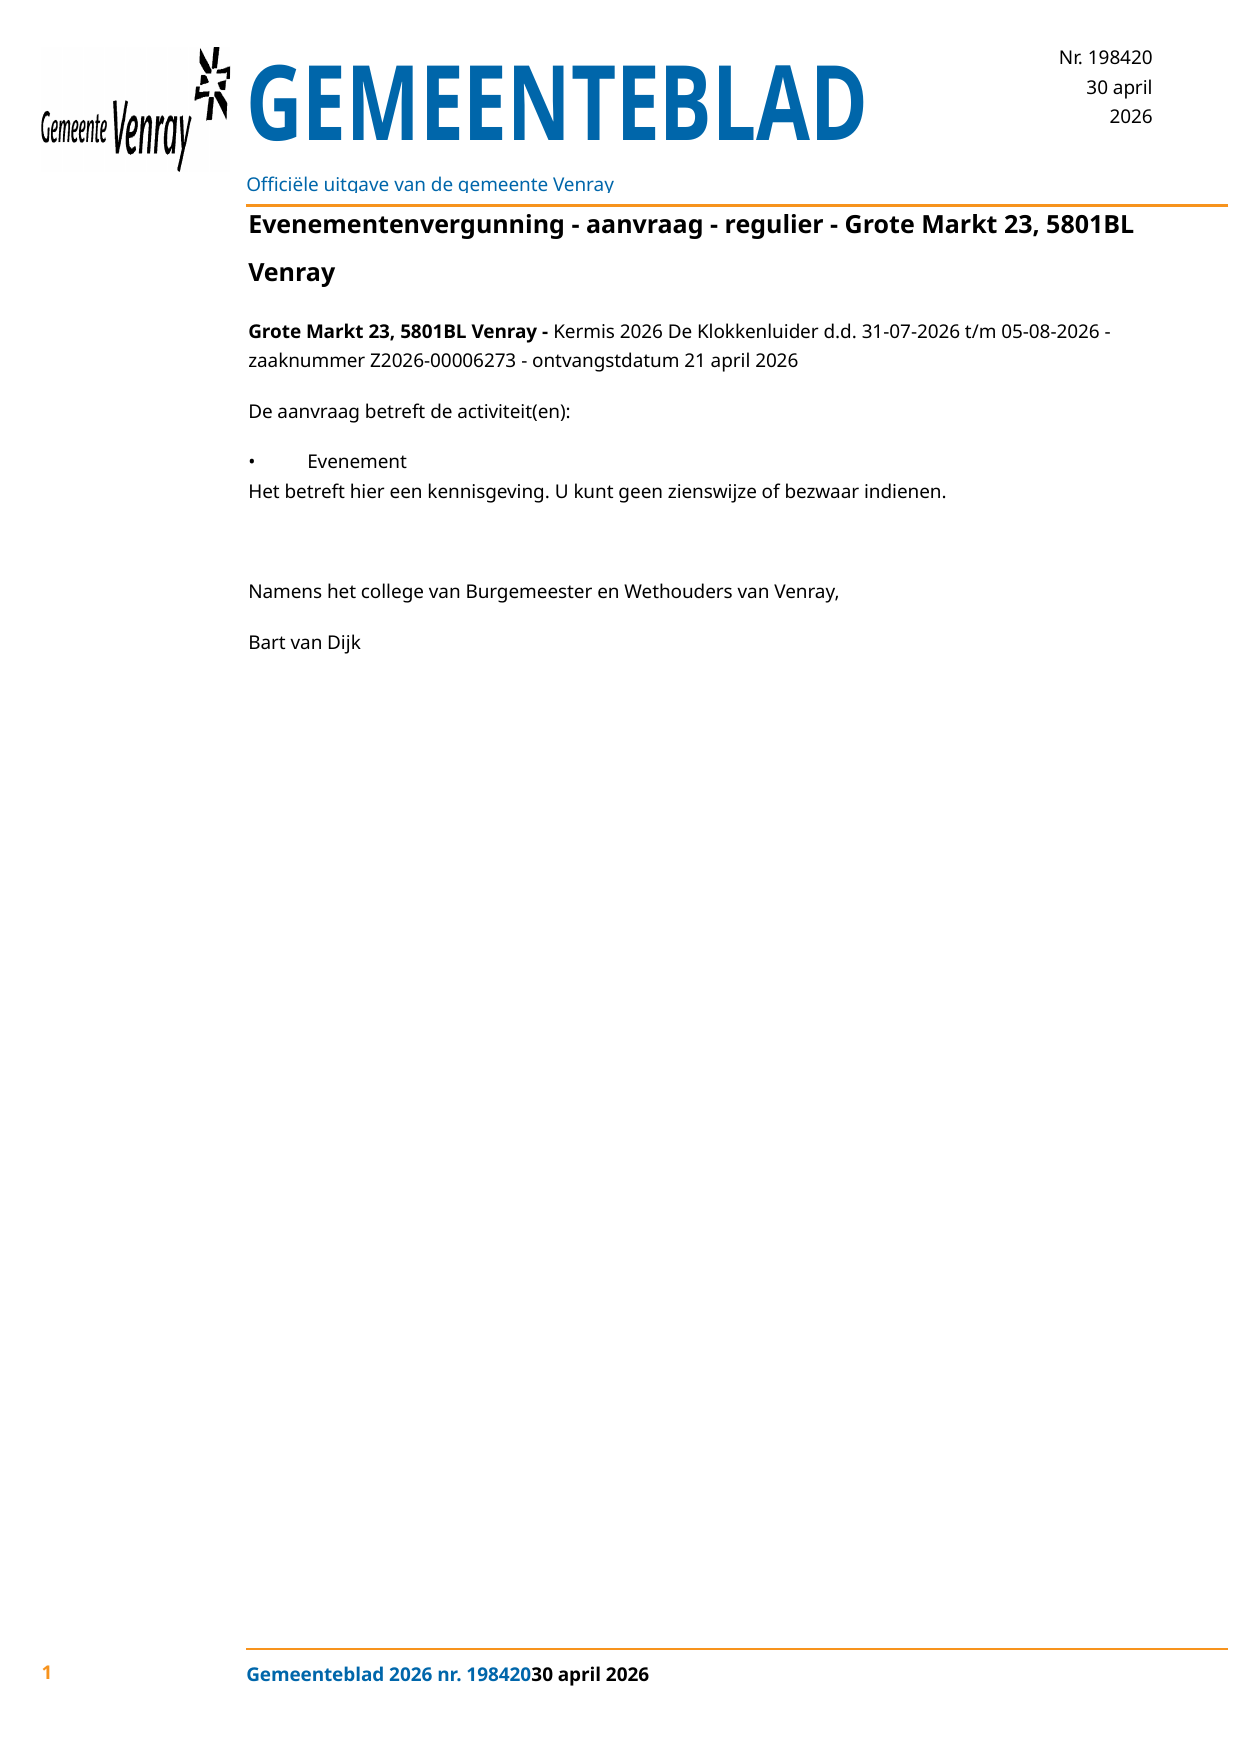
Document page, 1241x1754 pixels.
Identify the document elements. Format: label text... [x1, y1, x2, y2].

list Evenement [248, 448, 1152, 474]
text Het betreft hier een kennisgeving. U kunt geen zienswijze of bezwaar indienen. [248, 478, 1152, 504]
picture [41, 47, 231, 172]
text Evenementenvergunning - aanvraag - regulier - Grote Markt 23, 5801BL Venray [248, 207, 1152, 288]
text De aanvraag betreft de activiteit(en): [248, 398, 1152, 424]
text Bart van Dijk [248, 629, 1152, 655]
text Grote Markt 23, 5801BL Venray - Kermis 2026 De Klokkenluider d.d. 31-07-2026 t/m 05-08-2026 - zaaknummer Z2026-00006273 - ontvangstdatum 21 april 2026 [248, 318, 1152, 373]
text Namens het college van Burgemeester en Wethouders van Venray, [248, 579, 1152, 604]
